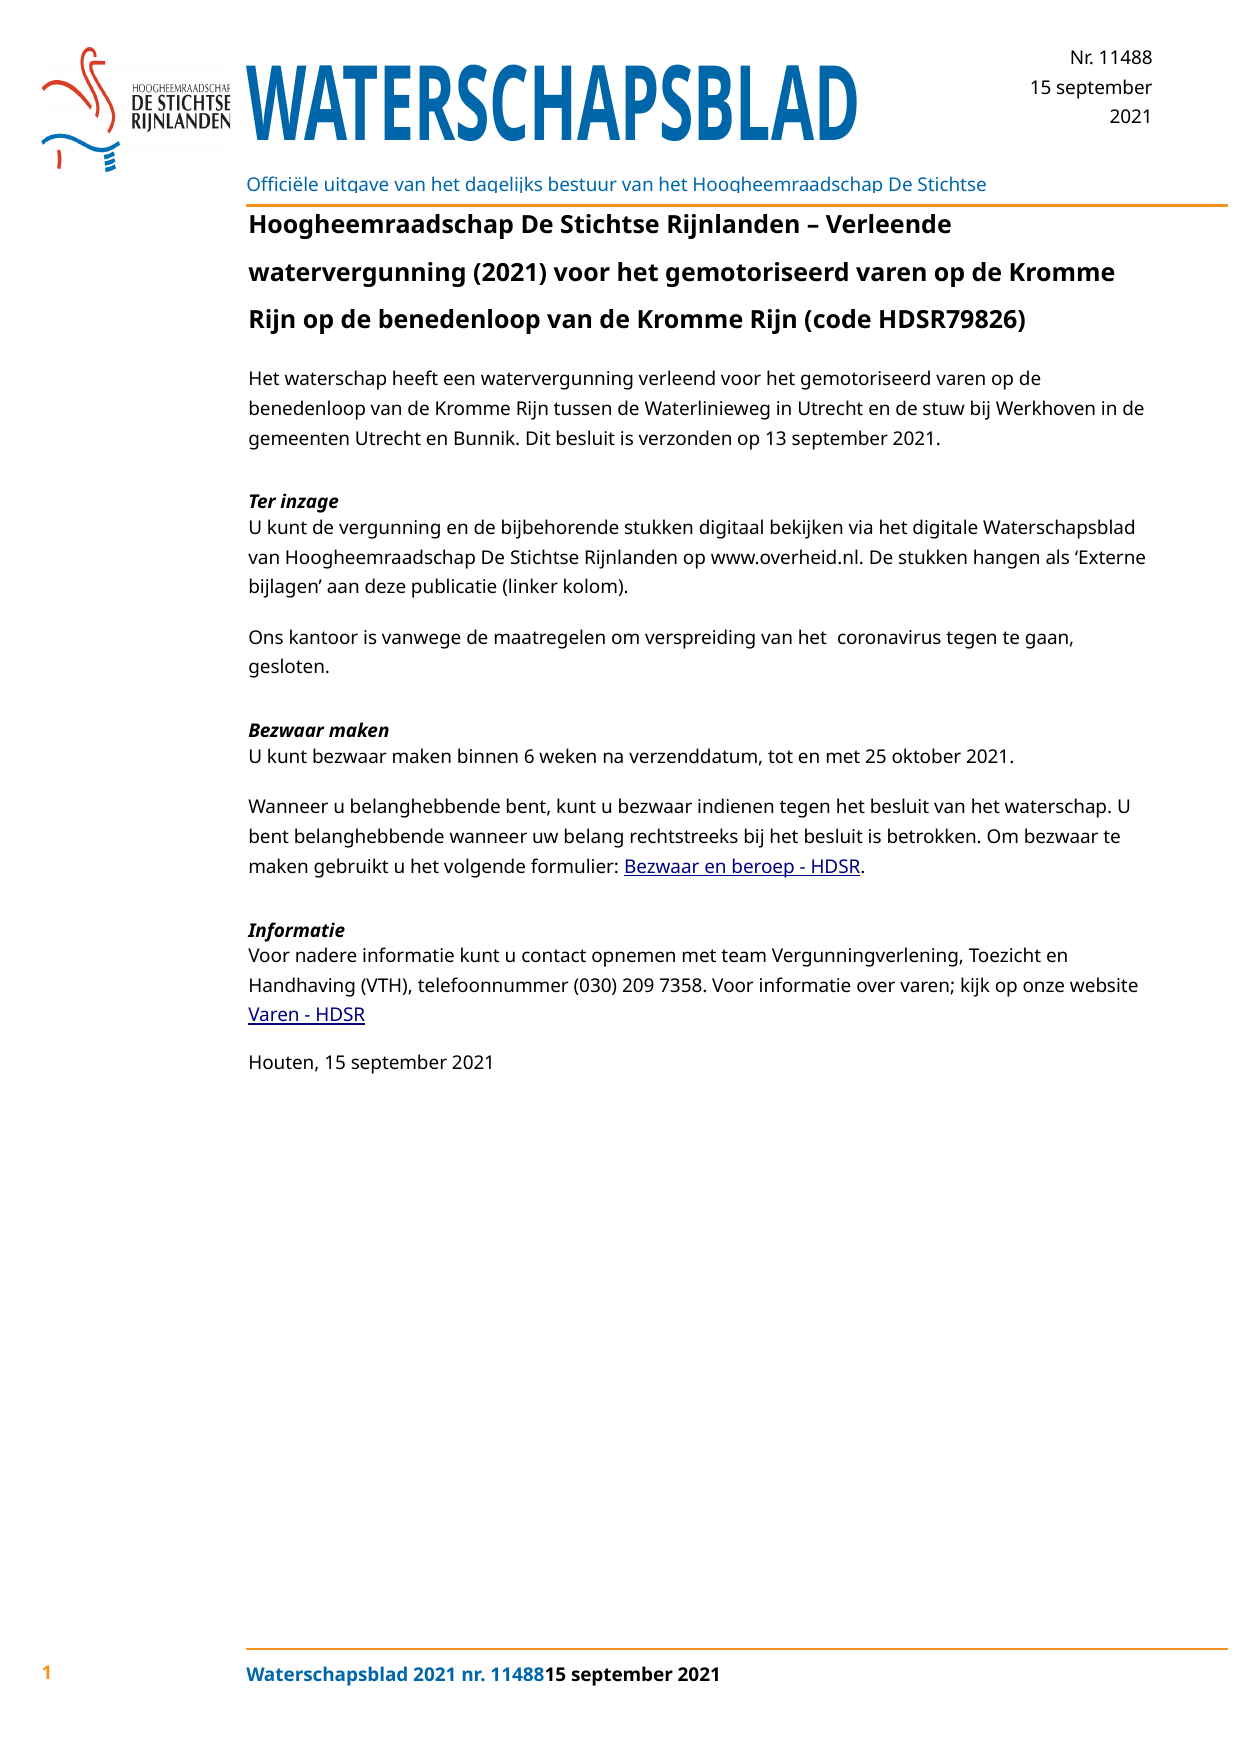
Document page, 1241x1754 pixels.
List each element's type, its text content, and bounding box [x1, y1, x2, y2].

picture [41, 47, 231, 172]
text Hoogheemraadschap De Stichtse Rijnlanden – Verleende watervergunning (2021) voor het gemotoriseerd varen op de Kromme Rijn op de benedenloop van de Kromme Rijn (code HDSR79826) [248, 207, 1152, 336]
text Houten, 15 september 2021 [248, 1049, 1152, 1075]
text Het waterschap heeft een watervergunning verleend voor het gemotoriseerd varen op de benedenloop van de Kromme Rijn tussen de Waterlinieweg in Utrecht en de stuw bij Werkhoven in de gemeenten Utrecht en Bunnik. Dit besluit is verzonden op 13 september 2021. [248, 366, 1152, 450]
text Voor nadere informatie kunt u contact opnemen met team Vergunningverlening, Toezicht en Handhaving (VTH), telefoonnummer (030) 209 7358. Voor informatie over varen; kijk op onze website Varen - HDSR [248, 942, 1152, 1027]
text Informatie [248, 917, 1152, 942]
text U kunt bezwaar maken binnen 6 weken na verzenddatum, tot en met 25 oktober 2021. [248, 743, 1152, 769]
text Ter inzage [248, 489, 1152, 514]
text Ons kantoor is vanwege de maatregelen om verspreiding van het coronavirus tegen te gaan, gesloten. [248, 624, 1152, 679]
text Bezwaar maken [248, 717, 1152, 743]
text U kunt de vergunning en de bijbehorende stukken digitaal bekijken via het digitale Waterschapsblad van Hoogheemraadschap De Stichtse Rijnlanden op www.overheid.nl. De stukken hangen als ‘Externe bijlagen’ aan deze publicatie (linker kolom). [248, 514, 1152, 599]
text Wanneer u belanghebbende bent, kunt u bezwaar indienen tegen het besluit van het waterschap. U bent belanghebbende wanneer uw belang rechtstreeks bij het besluit is betrokken. Om bezwaar te maken gebruikt u het volgende formulier: Bezwaar en beroep - HDSR. [248, 794, 1152, 878]
